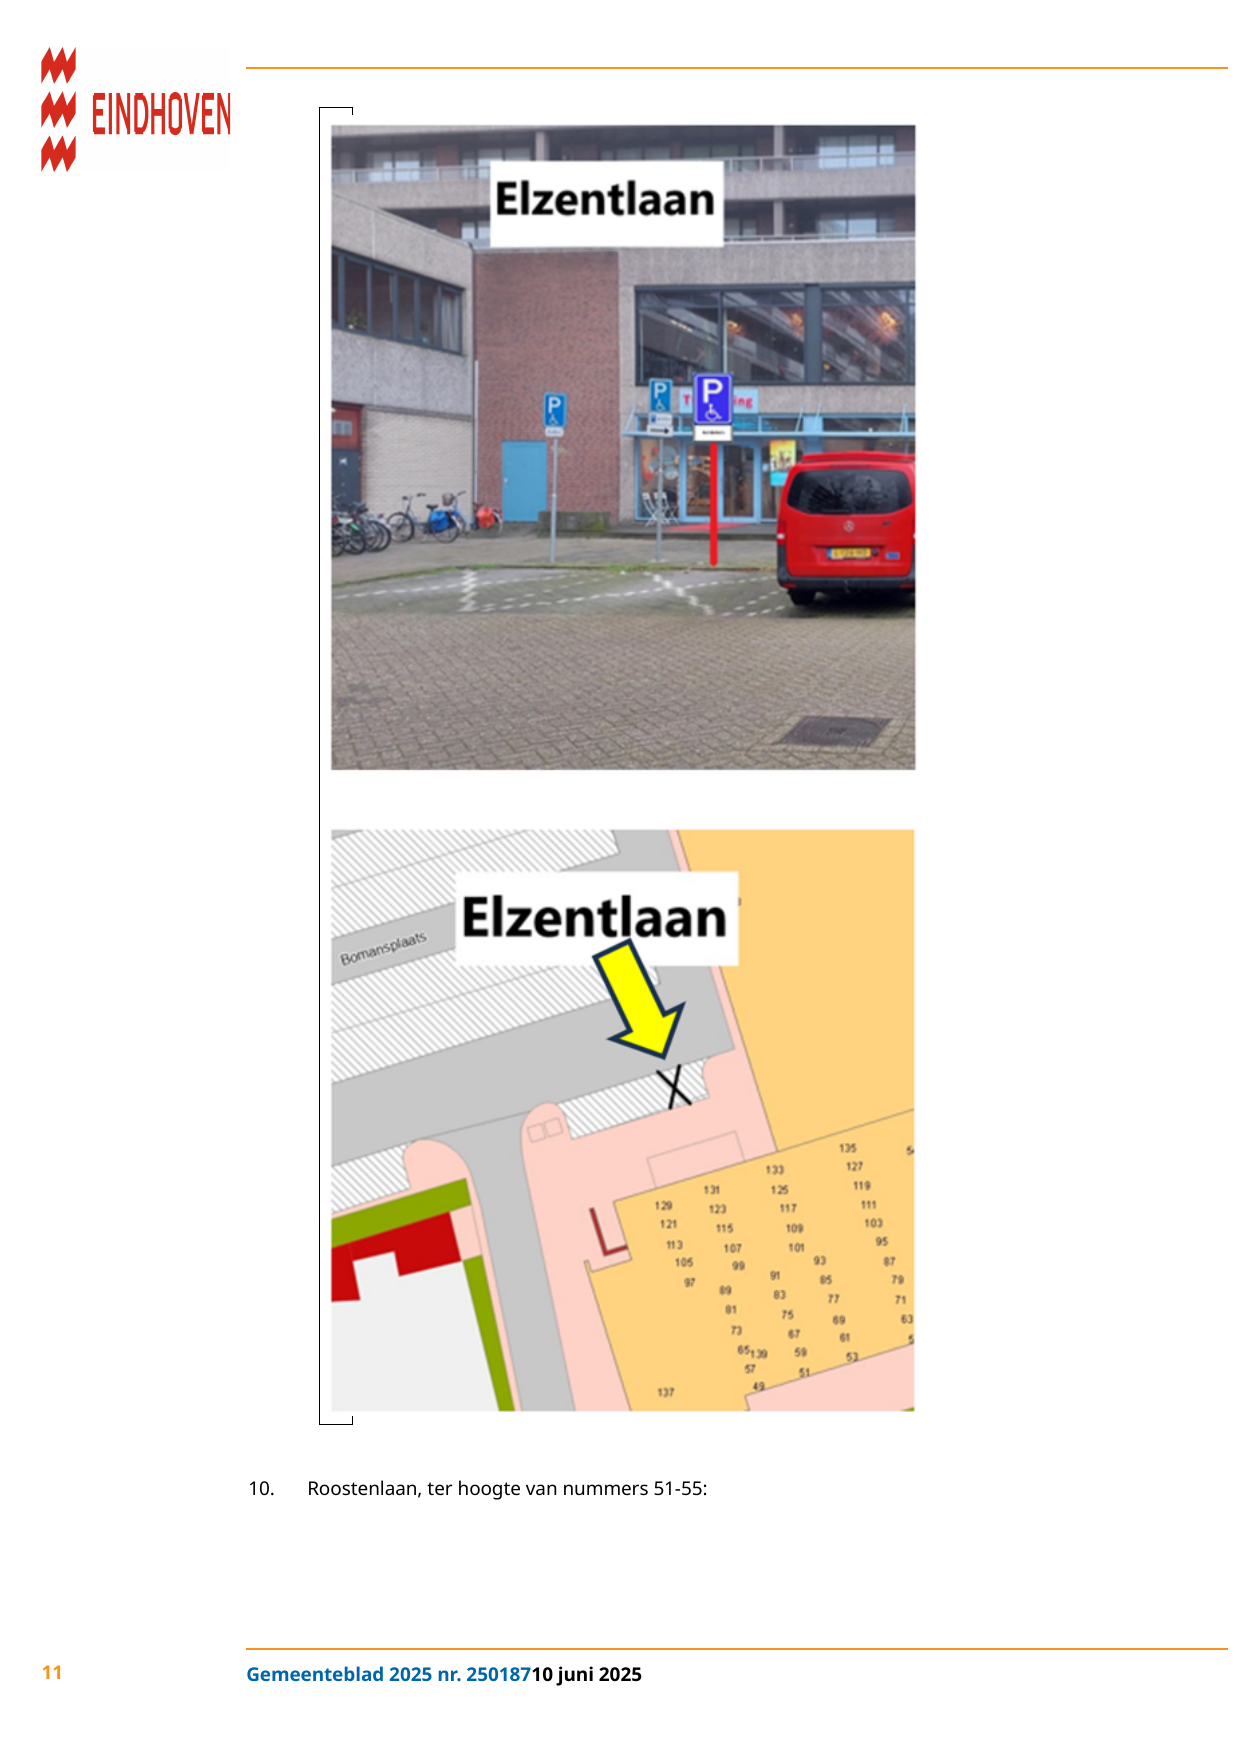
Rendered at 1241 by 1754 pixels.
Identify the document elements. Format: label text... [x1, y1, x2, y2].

picture [41, 47, 231, 172]
picture [327, 115, 919, 1416]
list Roostenlaan, ter hoogte van nummers 51-55: [248, 1475, 1152, 1501]
